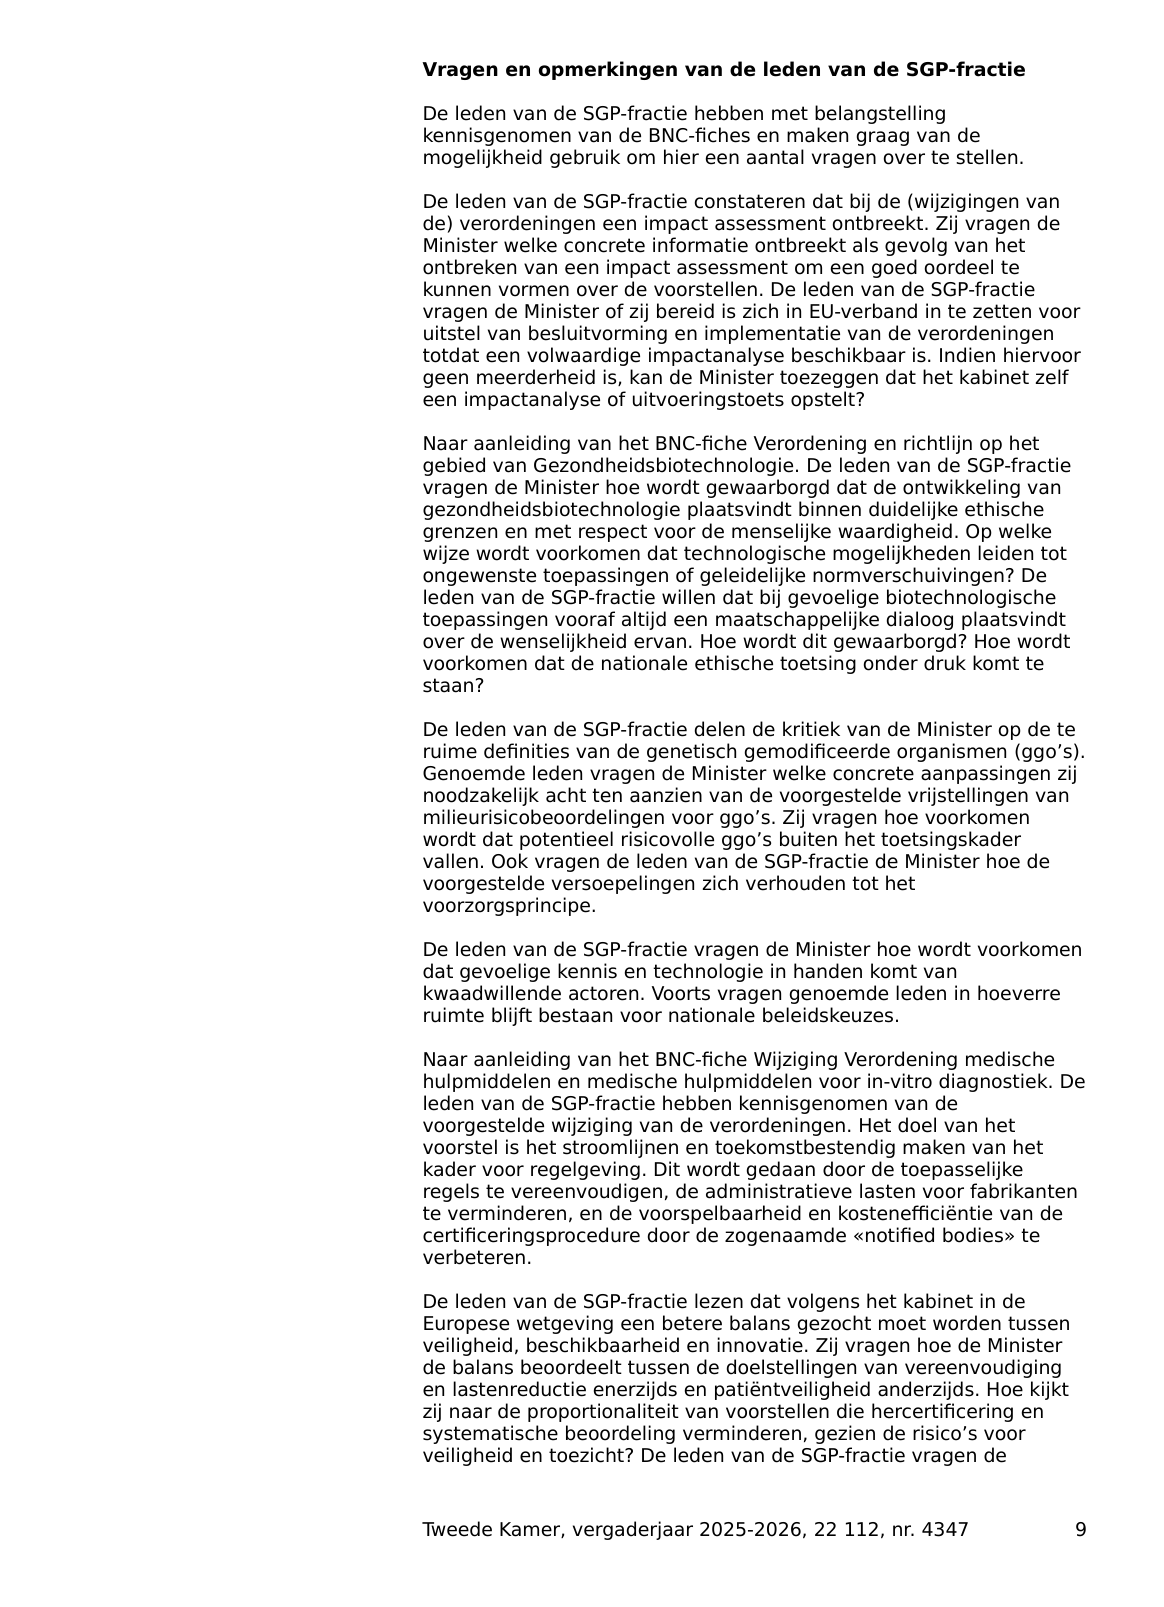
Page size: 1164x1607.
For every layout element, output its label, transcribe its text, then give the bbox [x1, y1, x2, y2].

text De leden van de SGP-fractie vragen de Minister hoe wordt voorkomen dat gevoelige kennis en technologie in handen komt van kwaadwillende actoren. Voorts vragen genoemde leden in hoeverre ruimte blijft bestaan voor nationale beleidskeuzes. [422, 939, 1087, 1027]
text Naar aanleiding van het BNC-fiche Verordening en richtlijn op het gebied van Gezondheidsbiotechnologie. De leden van de SGP-fractie vragen de Minister hoe wordt gewaarborgd dat de ontwikkeling van gezondheidsbiotechnologie plaatsvindt binnen duidelijke ethische grenzen en met respect voor de menselijke waardigheid. Op welke wijze wordt voorkomen dat technologische mogelijkheden leiden tot ongewenste toepassingen of geleidelijke normverschuivingen? De leden van de SGP-fractie willen dat bij gevoelige biotechnologische toepassingen vooraf altijd een maatschappelijke dialoog plaatsvindt over de wenselijkheid ervan. Hoe wordt dit gewaarborgd? Hoe wordt voorkomen dat de nationale ethische toetsing onder druk komt te staan? [422, 433, 1087, 697]
text De leden van de SGP-fractie hebben met belangstelling kennisgenomen van de BNC-fiches en maken graag van de mogelijkheid gebruik om hier een aantal vragen over te stellen. [422, 103, 1087, 169]
text De leden van de SGP-fractie constateren dat bij de (wijzigingen van de) verordeningen een impact assessment ontbreekt. Zij vragen de Minister welke concrete informatie ontbreekt als gevolg van het ontbreken van een impact assessment om een goed oordeel te kunnen vormen over de voorstellen. De leden van de SGP-fractie vragen de Minister of zij bereid is zich in EU-verband in te zetten voor uitstel van besluitvorming en implementatie van de verordeningen totdat een volwaardige impactanalyse beschikbaar is. Indien hiervoor geen meerderheid is, kan de Minister toezeggen dat het kabinet zelf een impactanalyse of uitvoeringstoets opstelt? [422, 191, 1087, 411]
text Naar aanleiding van het BNC-fiche Wijziging Verordening medische hulpmiddelen en medische hulpmiddelen voor in-vitro diagnostiek. De leden van de SGP-fractie hebben kennisgenomen van de voorgestelde wijziging van de verordeningen. Het doel van het voorstel is het stroomlijnen en toekomstbestendig maken van het kader voor regelgeving. Dit wordt gedaan door de toepasselijke regels te vereenvoudigen, de administratieve lasten voor fabrikanten te verminderen, en de voorspelbaarheid en kostenefficiëntie van de certificeringsprocedure door de zogenaamde «notified bodies» te verbeteren. [422, 1049, 1087, 1269]
text De leden van de SGP-fractie delen de kritiek van de Minister op de te ruime definities van de genetisch gemodificeerde organismen (ggo’s). Genoemde leden vragen de Minister welke concrete aanpassingen zij noodzakelijk acht ten aanzien van de voorgestelde vrijstellingen van milieurisicobeoordelingen voor ggo’s. Zij vragen hoe voorkomen wordt dat potentieel risicovolle ggo’s buiten het toetsingskader vallen. Ook vragen de leden van de SGP-fractie de Minister hoe de voorgestelde versoepelingen zich verhouden tot het voorzorgsprincipe. [422, 719, 1087, 917]
subtitle Vragen en opmerkingen van de leden van de SGP-fractie [422, 59, 1087, 81]
text De leden van de SGP-fractie lezen dat volgens het kabinet in de Europese wetgeving een betere balans gezocht moet worden tussen veiligheid, beschikbaarheid en innovatie. Zij vragen hoe de Minister de balans beoordeelt tussen de doelstellingen van vereenvoudiging en lastenreductie enerzijds en patiëntveiligheid anderzijds. Hoe kijkt zij naar de proportionaliteit van voorstellen die hercertificering en systematische beoordeling verminderen, gezien de risico’s voor veiligheid en toezicht? De leden van de SGP-fractie vragen de [422, 1291, 1087, 1467]
